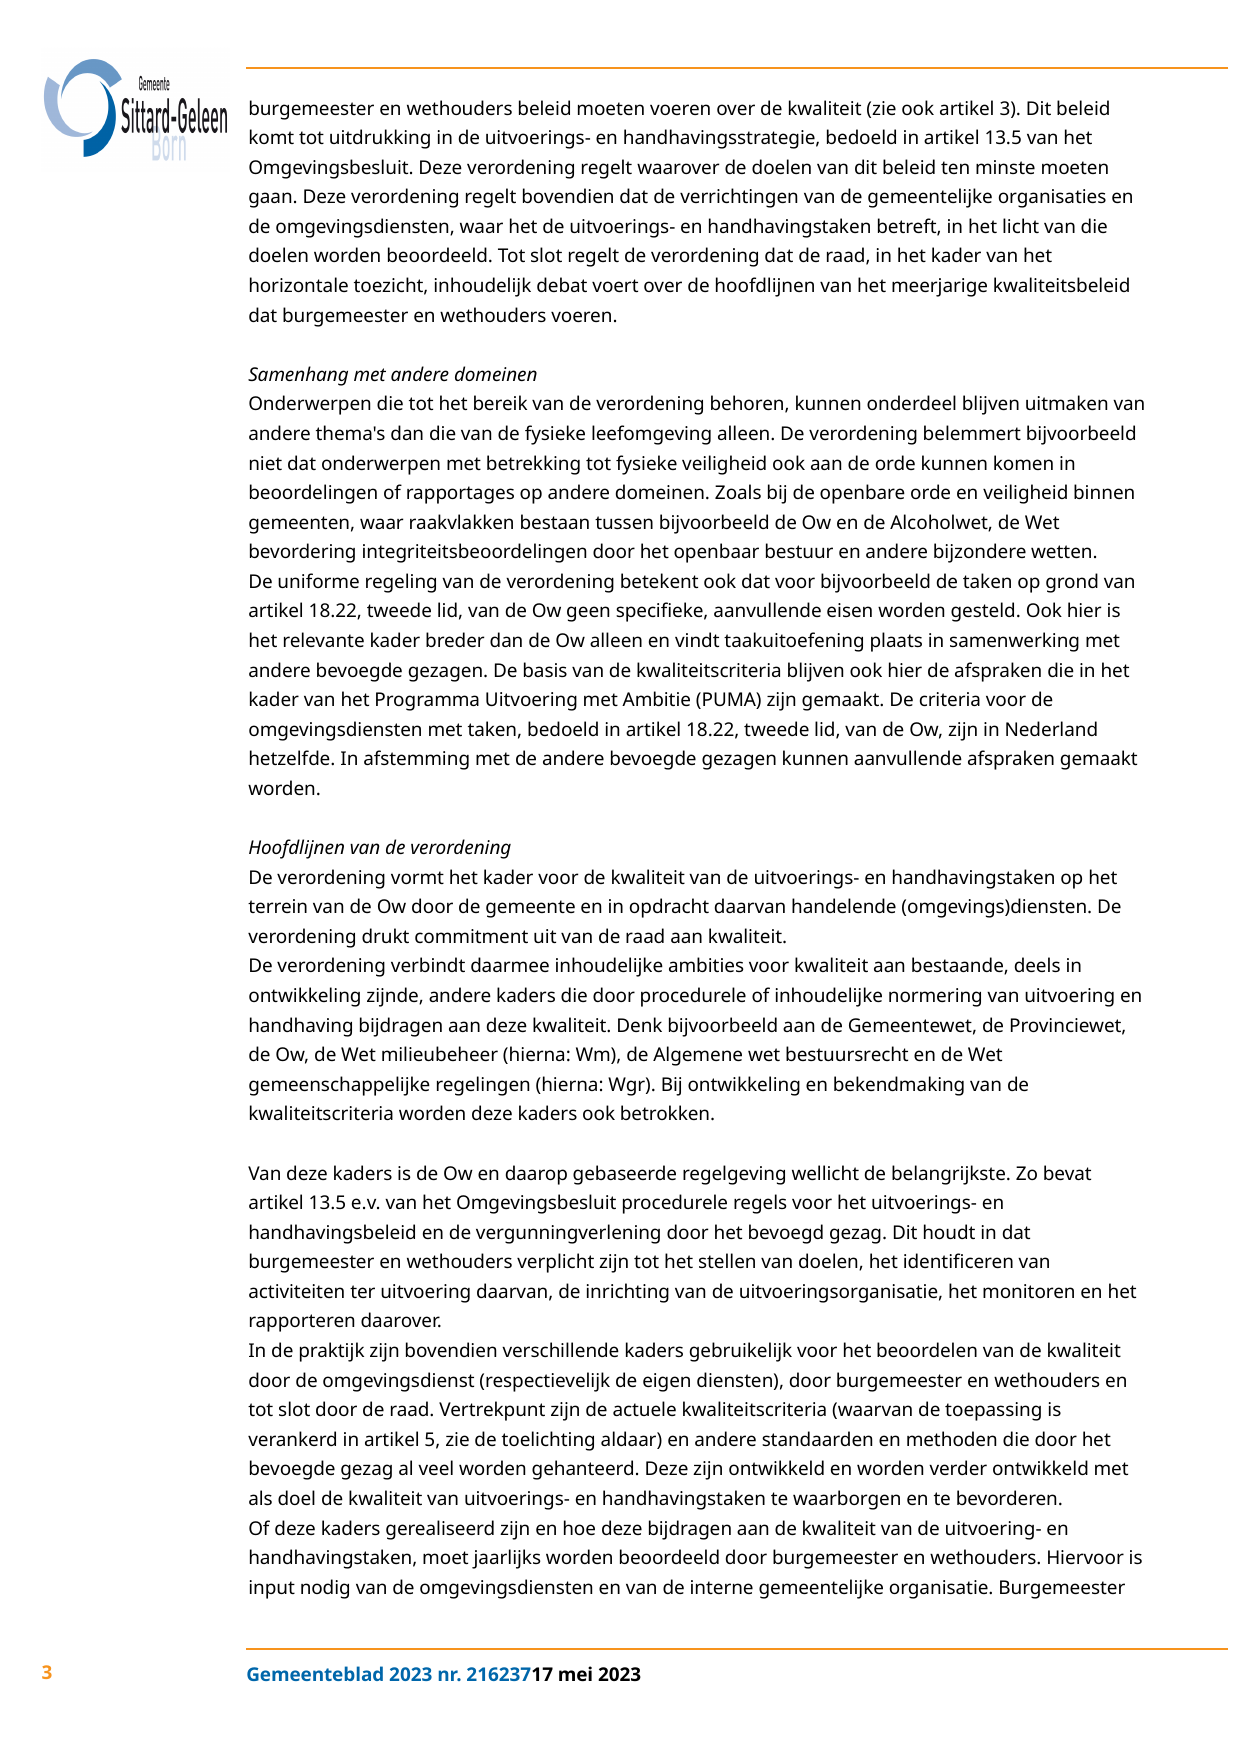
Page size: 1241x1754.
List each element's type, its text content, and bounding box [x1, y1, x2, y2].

text In de praktijk zijn bovendien verschillende kaders gebruikelijk voor het beoordelen van de kwaliteit door de omgevingsdienst (respectievelijk de eigen diensten), door burgemeester en wethouders en tot slot door de raad. Vertrekpunt zijn de actuele kwaliteitscriteria (waarvan de toepassing is verankerd in artikel 5, zie de toelichting aldaar) en andere standaarden en methoden die door het bevoegde gezag al veel worden gehanteerd. Deze zijn ontwikkeld en worden verder ontwikkeld met als doel de kwaliteit van uitvoerings- en handhavingstaken te waarborgen en te bevorderen. [248, 1337, 1152, 1511]
text Of deze kaders gerealiseerd zijn en hoe deze bijdragen aan de kwaliteit van de uitvoering- en handhavingstaken, moet jaarlijks worden beoordeeld door burgemeester en wethouders. Hiervoor is input nodig van de omgevingsdiensten en van de interne gemeentelijke organisatie. Burgemeester [248, 1515, 1152, 1600]
text De verordening vormt het kader voor de kwaliteit van de uitvoerings- en handhavingstaken op het terrein van de Ow door de gemeente en in opdracht daarvan handelende (omgevings)diensten. De verordening drukt commitment uit van de raad aan kwaliteit. [248, 864, 1152, 949]
text Onderwerpen die tot het bereik van de verordening behoren, kunnen onderdeel blijven uitmaken van andere thema's dan die van de fysieke leefomgeving alleen. De verordening belemmert bijvoorbeeld niet dat onderwerpen met betrekking tot fysieke veiligheid ook aan de orde kunnen komen in beoordelingen of rapportages op andere domeinen. Zoals bij de openbare orde en veiligheid binnen gemeenten, waar raakvlakken bestaan tussen bijvoorbeeld de Ow en de Alcoholwet, de Wet bevordering integriteitsbeoordelingen door het openbaar bestuur en andere bijzondere wetten. [248, 391, 1152, 564]
text De uniforme regeling van de verordening betekent ook dat voor bijvoorbeeld de taken op grond van artikel 18.22, tweede lid, van de Ow geen specifieke, aanvullende eisen worden gesteld. Ook hier is het relevante kader breder dan de Ow alleen en vindt taakuitoefening plaats in samenwerking met andere bevoegde gezagen. De basis van de kwaliteitscriteria blijven ook hier de afspraken die in het kader van het Programma Uitvoering met Ambitie (PUMA) zijn gemaakt. De criteria voor de omgevingsdiensten met taken, bedoeld in artikel 18.22, tweede lid, van de Ow, zijn in Nederland hetzelfde. In afstemming met de andere bevoegde gezagen kunnen aanvullende afspraken gemaakt worden. [248, 568, 1152, 801]
text Samenhang met andere domeinen [248, 361, 1152, 387]
text Hoofdlijnen van de verordening [248, 834, 1152, 860]
text Van deze kaders is de Ow en daarop gebaseerde regelgeving wellicht de belangrijkste. Zo bevat artikel 13.5 e.v. van het Omgevingsbesluit procedurele regels voor het uitvoerings- en handhavingsbeleid en de vergunningverlening door het bevoegd gezag. Dit houdt in dat burgemeester en wethouders verplicht zijn tot het stellen van doelen, het identificeren van activiteiten ter uitvoering daarvan, de inrichting van de uitvoeringsorganisatie, het monitoren en het rapporteren daarover. [248, 1160, 1152, 1333]
picture [41, 47, 231, 172]
text De verordening verbindt daarmee inhoudelijke ambities voor kwaliteit aan bestaande, deels in ontwikkeling zijnde, andere kaders die door procedurele of inhoudelijke normering van uitvoering en handhaving bijdragen aan deze kwaliteit. Denk bijvoorbeeld aan de Gemeentewet, de Provinciewet, de Ow, de Wet milieubeheer (hierna: Wm), de Algemene wet bestuursrecht en de Wet gemeenschappelijke regelingen (hierna: Wgr). Bij ontwikkeling en bekendmaking van de kwaliteitscriteria worden deze kaders ook betrokken. [248, 953, 1152, 1126]
text burgemeester en wethouders beleid moeten voeren over de kwaliteit (zie ook artikel 3). Dit beleid komt tot uitdrukking in de uitvoerings- en handhavingsstrategie, bedoeld in artikel 13.5 van het Omgevingsbesluit. Deze verordening regelt waarover de doelen van dit beleid ten minste moeten gaan. Deze verordening regelt bovendien dat de verrichtingen van de gemeentelijke organisaties en de omgevingsdiensten, waar het de uitvoerings- en handhavingstaken betreft, in het licht van die doelen worden beoordeeld. Tot slot regelt de verordening dat de raad, in het kader van het horizontale toezicht, inhoudelijk debat voert over de hoofdlijnen van het meerjarige kwaliteitsbeleid dat burgemeester en wethouders voeren. [248, 95, 1152, 328]
